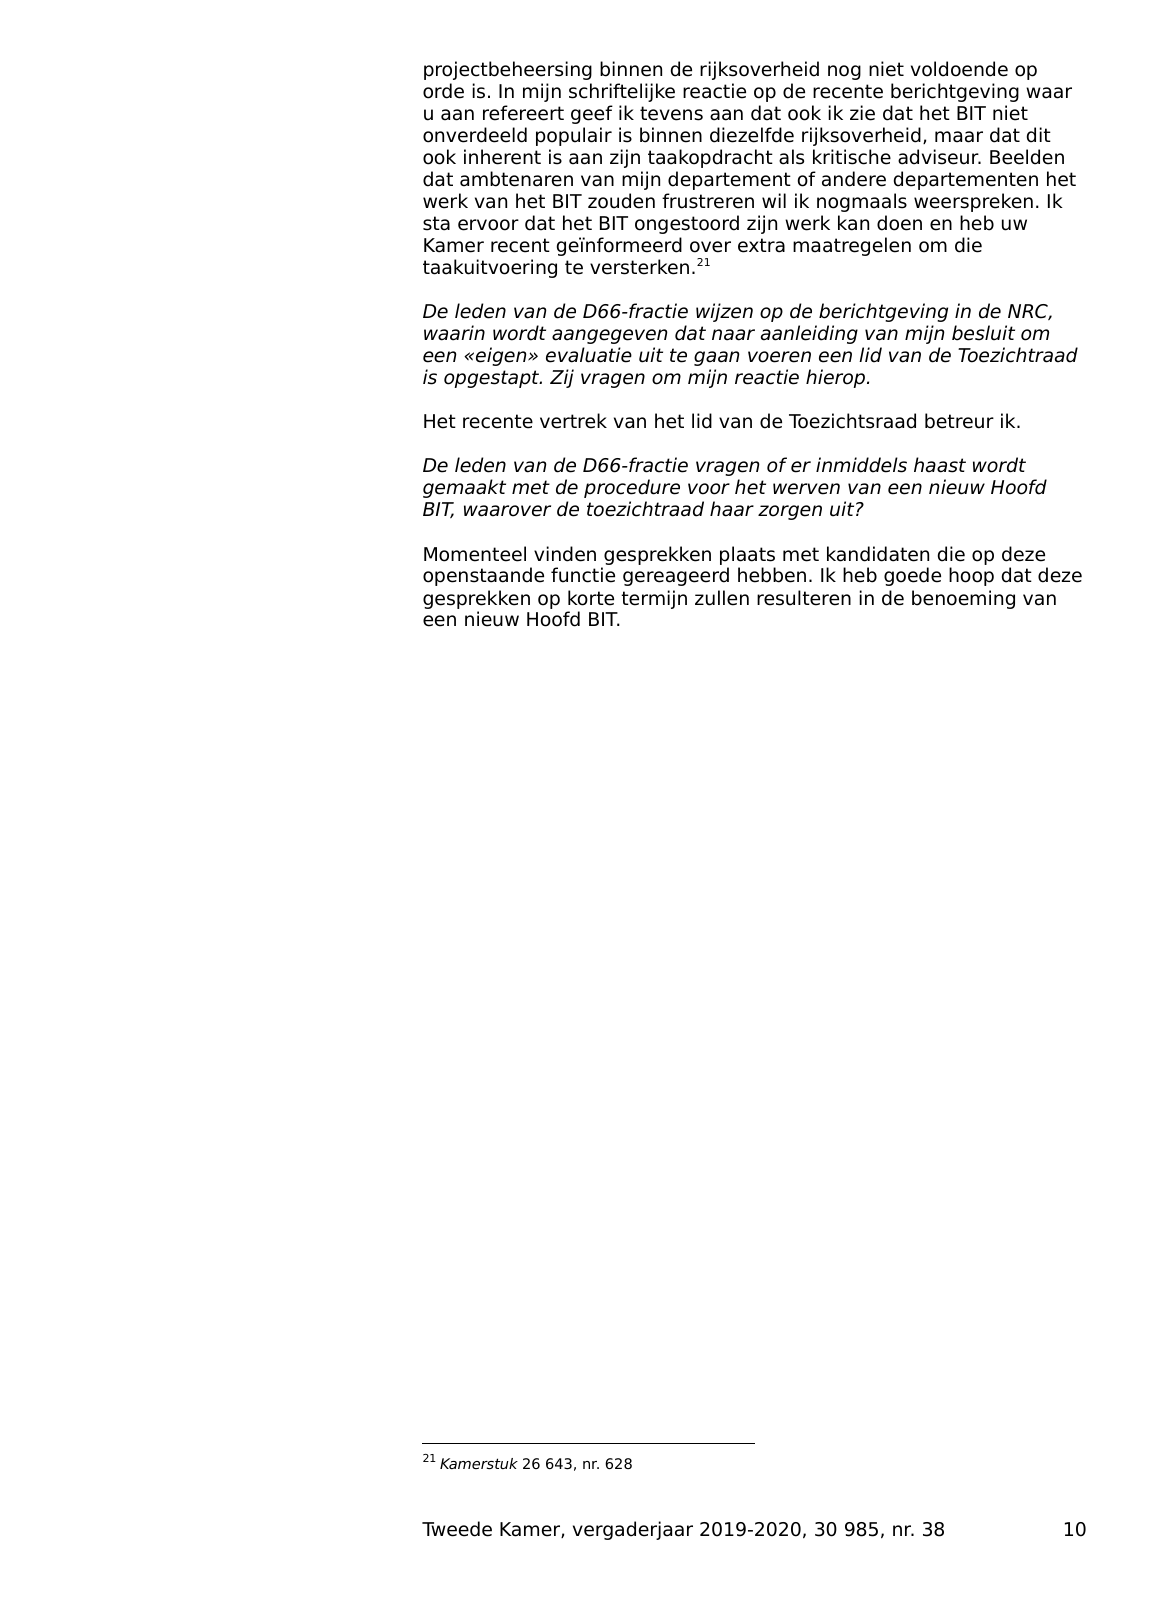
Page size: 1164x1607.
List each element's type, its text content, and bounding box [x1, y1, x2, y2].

text De leden van de D66-fractie wijzen op de berichtgeving in de NRC, waarin wordt aangegeven dat naar aanleiding van mijn besluit om een «eigen» evaluatie uit te gaan voeren een lid van de Toezichtraad is opgestapt. Zij vragen om mijn reactie hierop. [422, 301, 1087, 389]
text Het recente vertrek van het lid van de Toezichtsraad betreur ik. [422, 411, 1087, 433]
text Kamerstuk 26 643, nr. 628 [422, 1452, 1087, 1474]
text projectbeheersing binnen de rijksoverheid nog niet voldoende op orde is. In mijn schriftelijke reactie op de recente berichtgeving waar u aan refereert geef ik tevens aan dat ook ik zie dat het BIT niet onverdeeld populair is binnen diezelfde rijksoverheid, maar dat dit ook inherent is aan zijn taakopdracht als kritische adviseur. Beelden dat ambtenaren van mijn departement of andere departementen het werk van het BIT zouden frustreren wil ik nogmaals weerspreken. Ik sta ervoor dat het BIT ongestoord zijn werk kan doen en heb uw Kamer recent geïnformeerd over extra maatregelen om die taakuitvoering te versterken. [422, 59, 1087, 279]
text De leden van de D66-fractie vragen of er inmiddels haast wordt gemaakt met de procedure voor het werven van een nieuw Hoofd BIT, waarover de toezichtraad haar zorgen uit? [422, 455, 1087, 521]
text Momenteel vinden gesprekken plaats met kandidaten die op deze openstaande functie gereageerd hebben. Ik heb goede hoop dat deze gesprekken op korte termijn zullen resulteren in de benoeming van een nieuw Hoofd BIT. [422, 543, 1087, 631]
